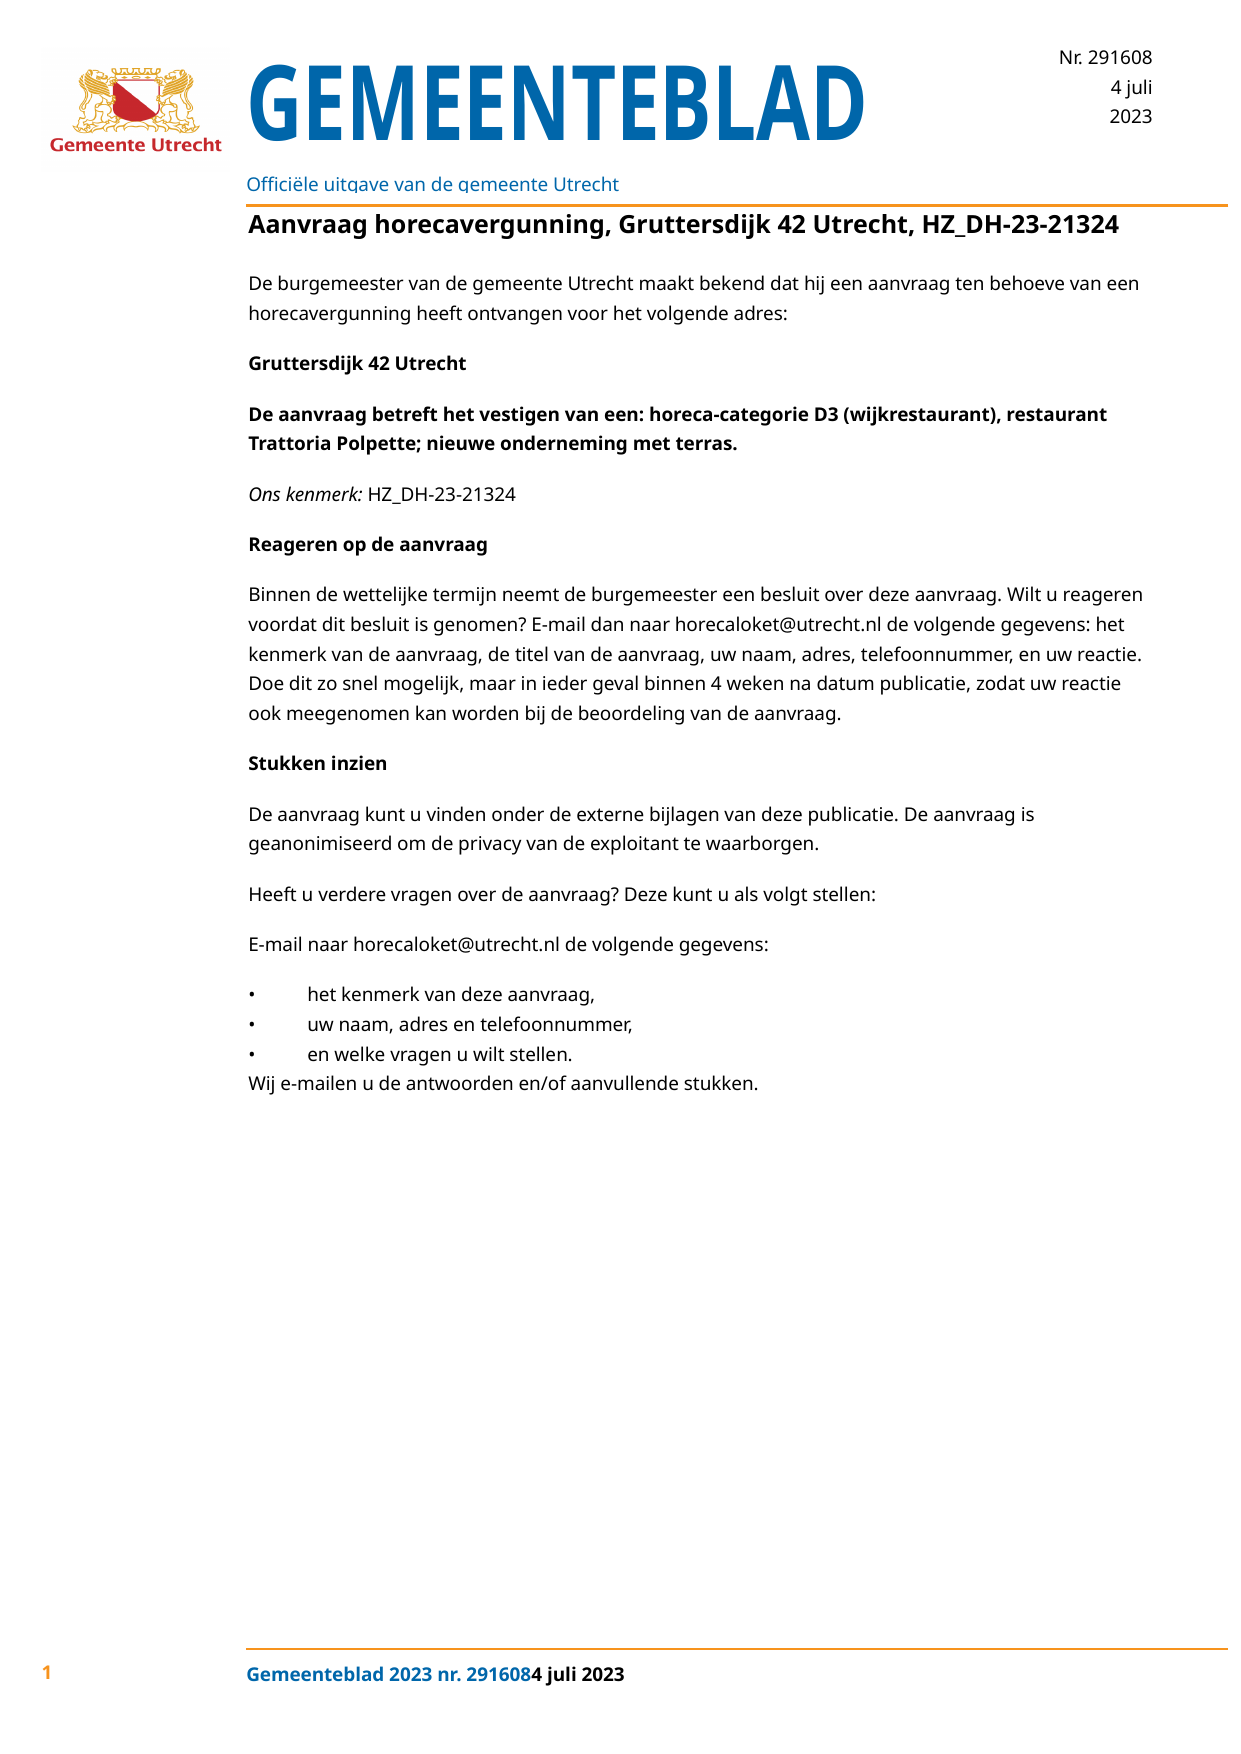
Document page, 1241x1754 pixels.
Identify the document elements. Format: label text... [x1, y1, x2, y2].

text Binnen de wettelijke termijn neemt de burgemeester een besluit over deze aanvraag. Wilt u reageren voordat dit besluit is genomen? E-mail dan naar horecaloket@utrecht.nl de volgende gegevens: het kenmerk van de aanvraag, de titel van de aanvraag, uw naam, adres, telefoonnummer, en uw reactie. Doe dit zo snel mogelijk, maar in ieder geval binnen 4 weken na datum publicatie, zodat uw reactie ook meegenomen kan worden bij de beoordeling van de aanvraag. [248, 582, 1152, 726]
list uw naam, adres en telefoonnummer, [248, 1011, 1152, 1037]
text Heeft u verdere vragen over de aanvraag? Deze kunt u als volgt stellen: [248, 881, 1152, 906]
text Aanvraag horecavergunning, Gruttersdijk 42 Utrecht, HZ_DH-23-21324 [248, 207, 1152, 241]
text De aanvraag kunt u vinden onder de externe bijlagen van deze publicatie. De aanvraag is geanonimiseerd om de privacy van de exploitant te waarborgen. [248, 801, 1152, 856]
text Ons kenmerk: HZ_DH-23-21324 [248, 481, 1152, 506]
text De burgemeester van de gemeente Utrecht maakt bekend dat hij een aanvraag ten behoeve van een horecavergunning heeft ontvangen voor het volgende adres: [248, 270, 1152, 326]
text Reageren op de aanvraag [248, 531, 1152, 557]
list en welke vragen u wilt stellen. [248, 1041, 1152, 1066]
list het kenmerk van deze aanvraag, [248, 982, 1152, 1007]
text E-mail naar horecaloket@utrecht.nl de volgende gegevens: [248, 931, 1152, 957]
text Stukken inzien [248, 750, 1152, 776]
text Gruttersdijk 42 Utrecht [248, 350, 1152, 376]
picture [41, 47, 231, 172]
text De aanvraag betreft het vestigen van een: horeca-categorie D3 (wijkrestaurant), restaurant Trattoria Polpette; nieuwe onderneming met terras. [248, 401, 1152, 456]
text Wij e-mailen u de antwoorden en/of aanvullende stukken. [248, 1070, 1152, 1096]
